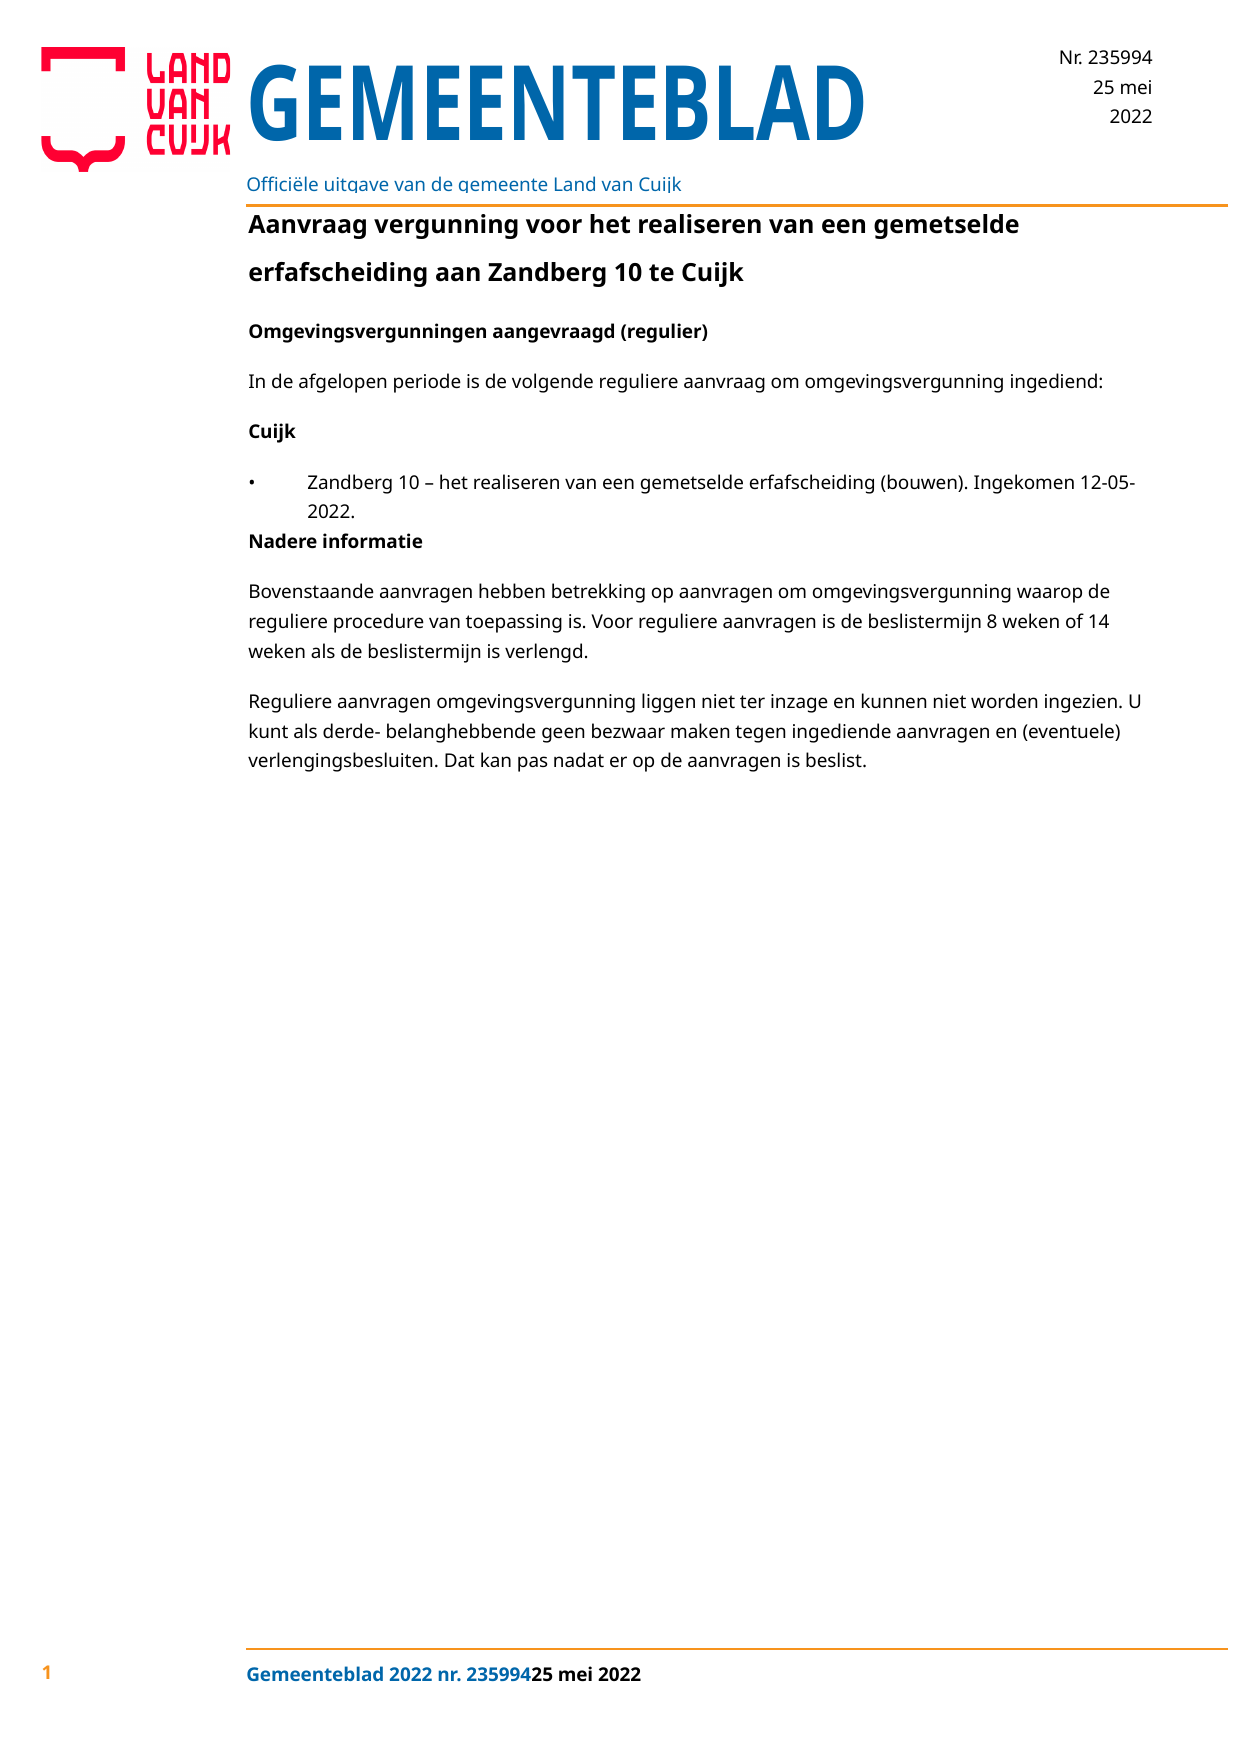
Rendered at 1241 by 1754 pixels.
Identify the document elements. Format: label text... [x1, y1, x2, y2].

text In de afgelopen periode is de volgende reguliere aanvraag om omgevingsvergunning ingediend: [248, 368, 1152, 394]
list Zandberg 10 – het realiseren van een gemetselde erfafscheiding (bouwen). Ingekomen 12-05-2022. [248, 469, 1152, 524]
text Nadere informatie [248, 528, 1152, 554]
text Reguliere aanvragen omgevingsvergunning liggen niet ter inzage en kunnen niet worden ingezien. U kunt als derde- belanghebbende geen bezwaar maken tegen ingediende aanvragen en (eventuele) verlengingsbesluiten. Dat kan pas nadat er op de aanvragen is beslist. [248, 688, 1152, 773]
text Cuijk [248, 419, 1152, 444]
text Bovenstaande aanvragen hebben betrekking op aanvragen om omgevingsvergunning waarop de reguliere procedure van toepassing is. Voor reguliere aanvragen is de beslistermijn 8 weken of 14 weken als de beslistermijn is verlengd. [248, 579, 1152, 664]
picture [41, 47, 231, 172]
text Omgevingsvergunningen aangevraagd (regulier) [248, 318, 1152, 344]
text Aanvraag vergunning voor het realiseren van een gemetselde erfafscheiding aan Zandberg 10 te Cuijk [248, 207, 1152, 288]
